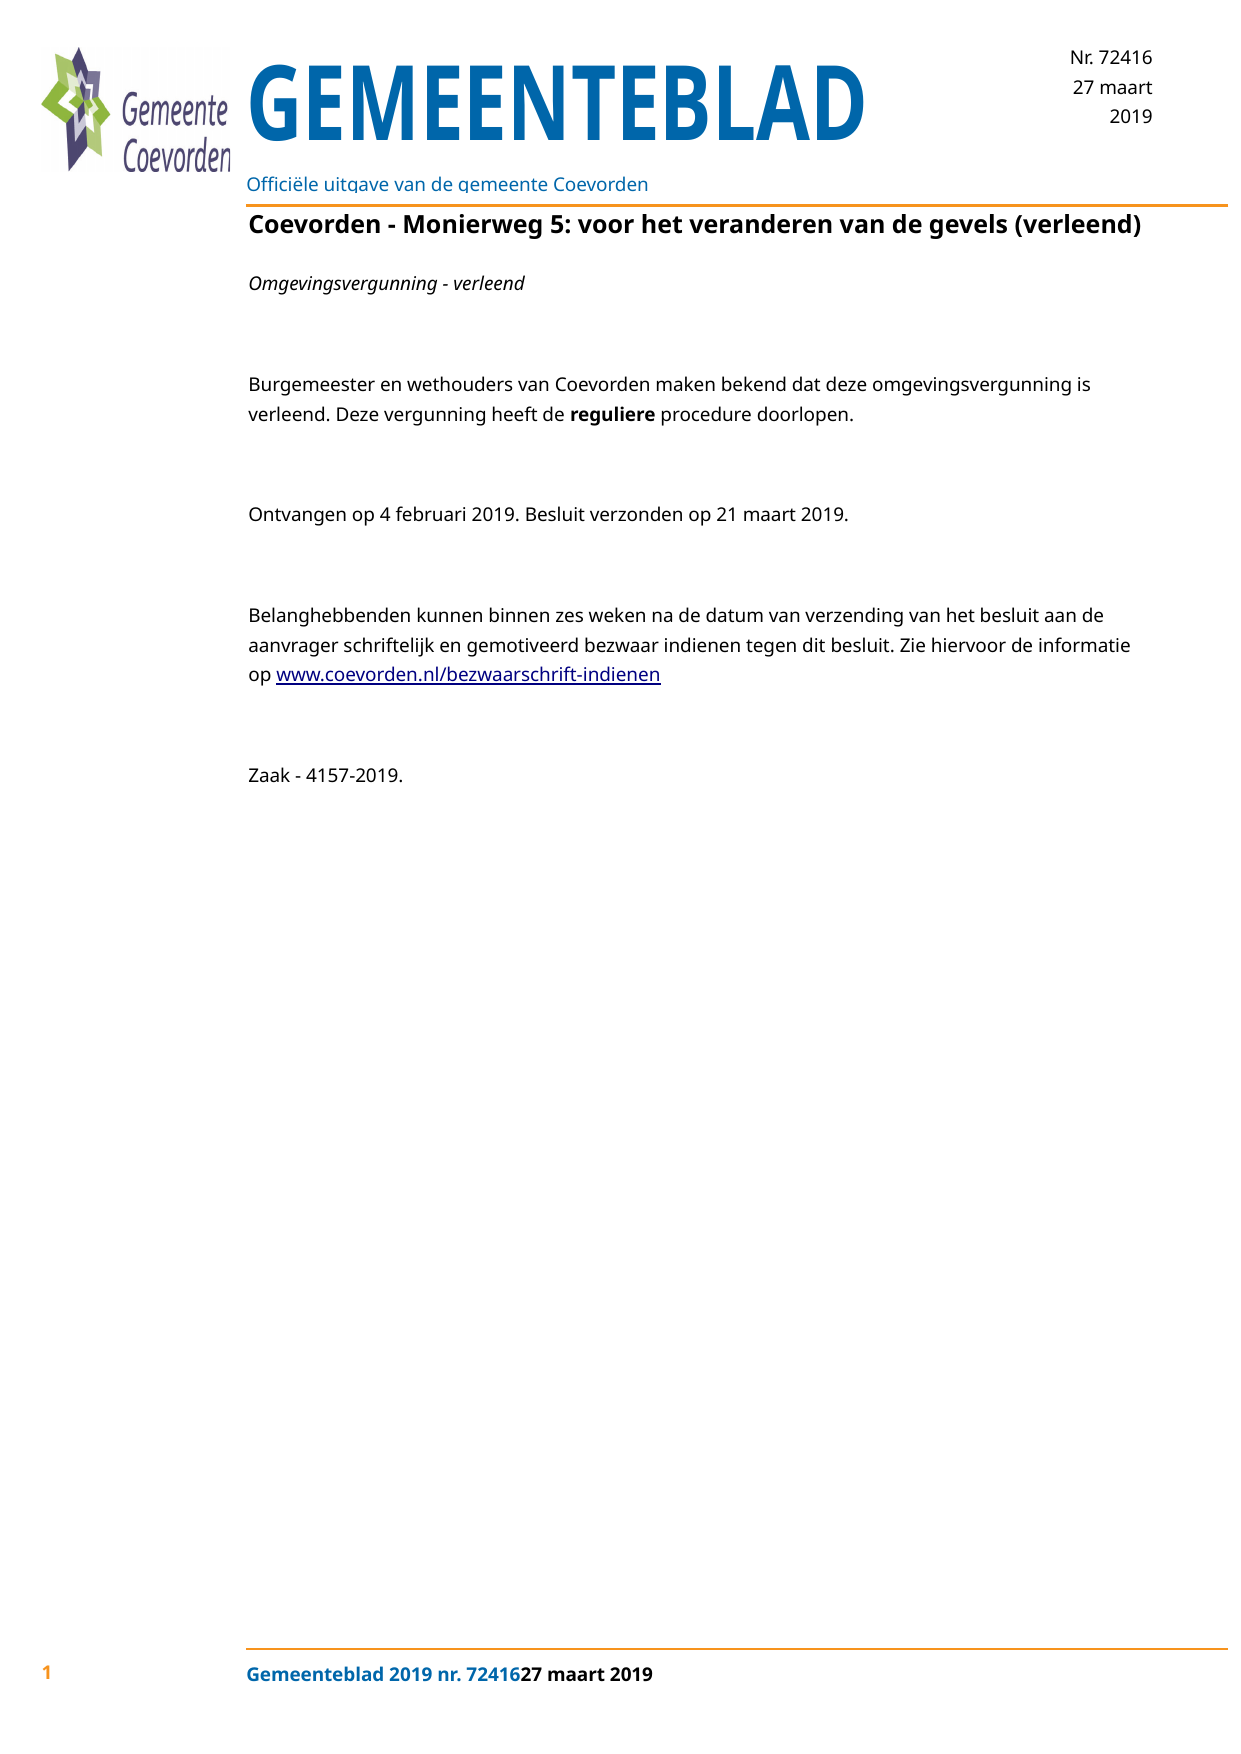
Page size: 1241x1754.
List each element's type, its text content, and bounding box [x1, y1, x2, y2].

text Burgemeester en wethouders van Coevorden maken bekend dat deze omgevingsvergunning is verleend. Deze vergunning heeft de reguliere procedure doorlopen. [248, 371, 1152, 426]
text Coevorden - Monierweg 5: voor het veranderen van de gevels (verleend) [248, 207, 1152, 241]
text Zaak - 4157-2019. [248, 762, 1152, 788]
text Omgevingsvergunning - verleend [248, 270, 1152, 296]
text Ontvangen op 4 februari 2019. Besluit verzonden op 21 maart 2019. [248, 502, 1152, 527]
picture [41, 47, 231, 172]
text Belanghebbenden kunnen binnen zes weken na de datum van verzending van het besluit aan de aanvrager schriftelijk en gemotiveerd bezwaar indienen tegen dit besluit. Zie hiervoor de informatie op www.coevorden.nl/bezwaarschrift-indienen [248, 602, 1152, 687]
